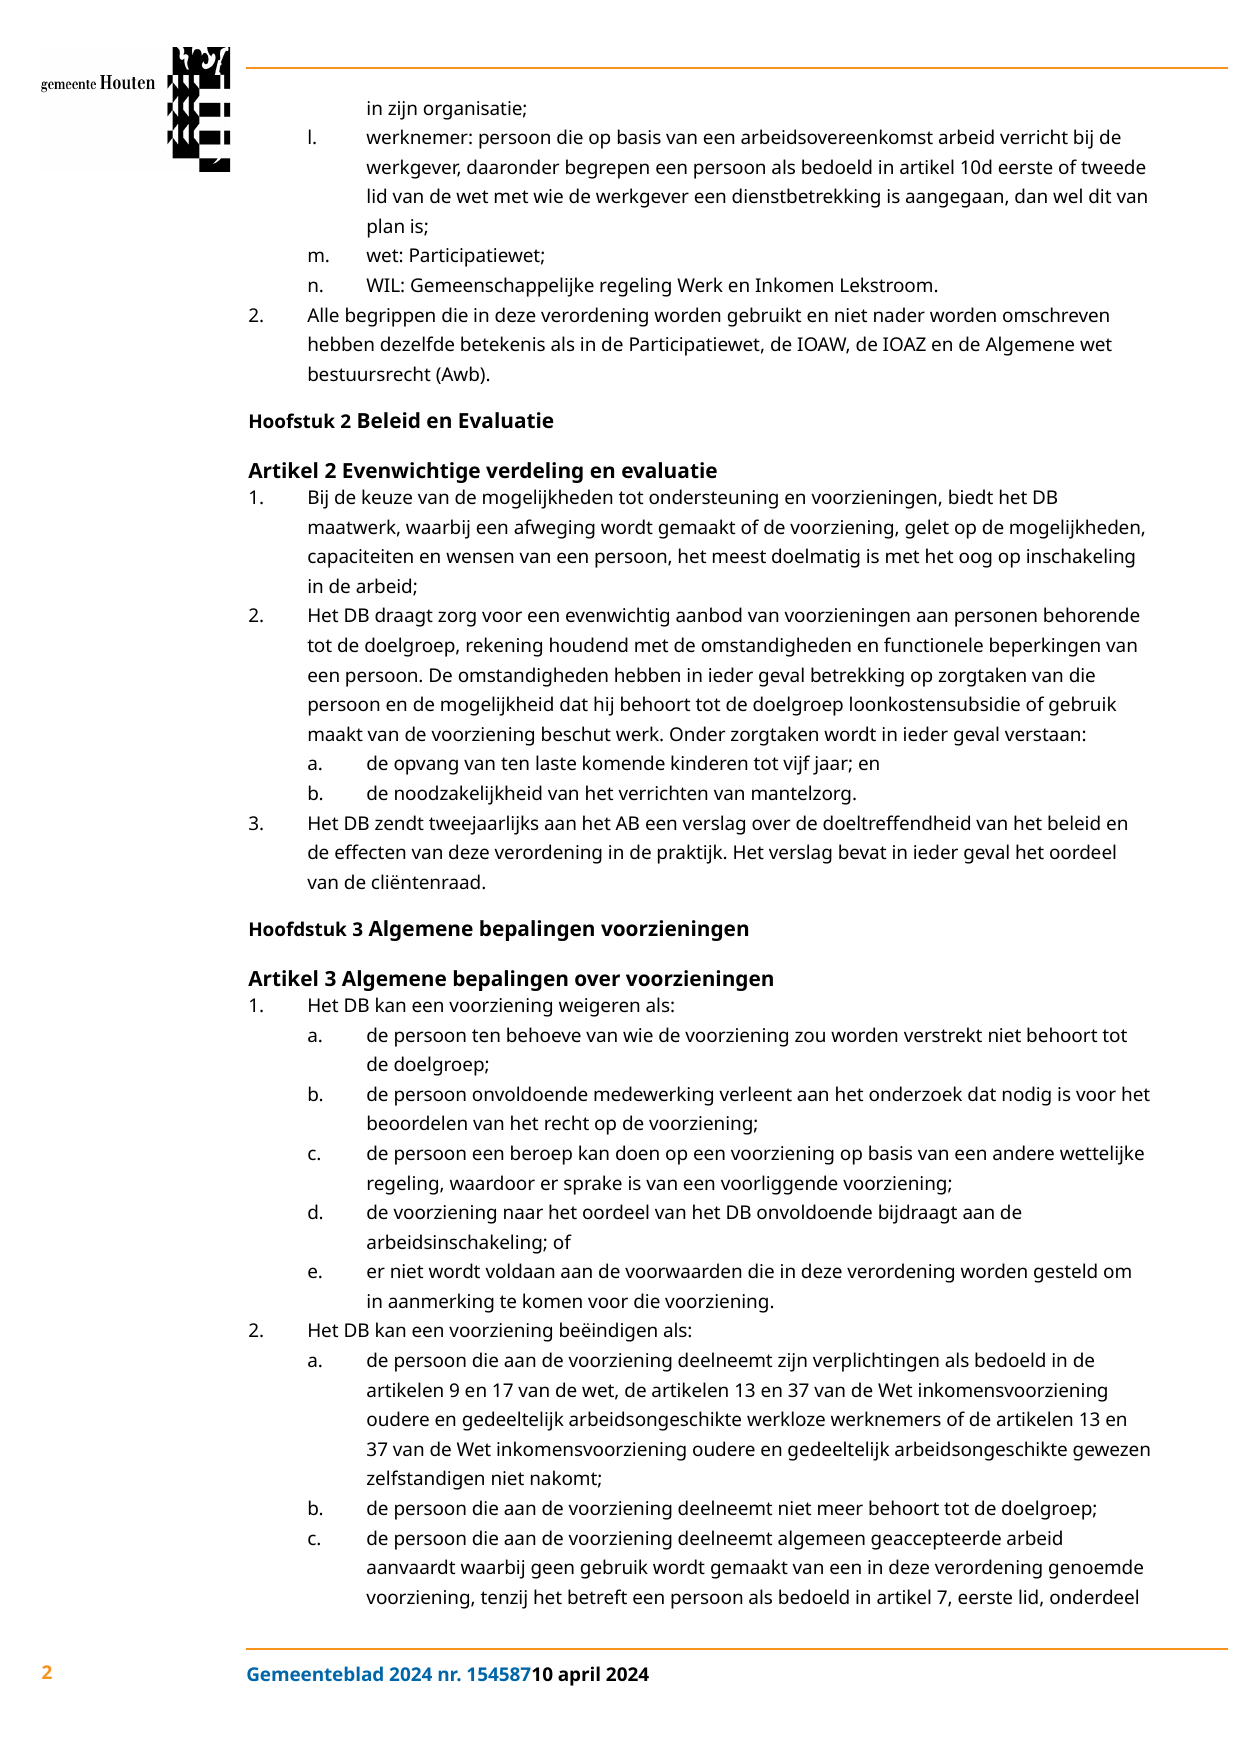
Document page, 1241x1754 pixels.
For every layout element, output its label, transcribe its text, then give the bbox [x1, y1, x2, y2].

text Artikel 2 Evenwichtige verdeling en evaluatie [248, 456, 1152, 484]
list er niet wordt voldaan aan de voorwaarden die in deze verordening worden gesteld om in aanmerking te komen voor die voorziening. [307, 1258, 1152, 1314]
list de persoon die aan de voorziening deelneemt zijn verplichtingen als bedoeld in de artikelen 9 en 17 van de wet, de artikelen 13 en 37 van de Wet inkomensvoorziening oudere en gedeeltelijk arbeidsongeschikte werkloze werknemers of de artikelen 13 en 37 van de Wet inkomensvoorziening oudere en gedeeltelijk arbeidsongeschikte gewezen zelfstandigen niet nakomt; [307, 1347, 1152, 1491]
list de persoon die aan de voorziening deelneemt algemeen geaccepteerde arbeid aanvaardt waarbij geen gebruik wordt gemaakt van een in deze verordening genoemde voorziening, tenzij het betreft een persoon als bedoeld in artikel 7, eerste lid, onderdeel [307, 1525, 1152, 1610]
text Hoofdstuk 3 Algemene bepalingen voorzieningen [248, 914, 1152, 943]
list de opvang van ten laste komende kinderen tot vijf jaar; en [307, 751, 1152, 776]
picture [41, 47, 231, 172]
list in zijn organisatie; [307, 95, 1152, 121]
list Het DB kan een voorziening weigeren als: [248, 992, 1152, 1018]
list de persoon die aan de voorziening deelneemt niet meer behoort tot de doelgroep; [307, 1495, 1152, 1521]
list wet: Participatiewet; [307, 243, 1152, 268]
list de noodzakelijkheid van het verrichten van mantelzorg. [307, 780, 1152, 806]
list de voorziening naar het oordeel van het DB onvoldoende bijdraagt aan de arbeidsinschakeling; of [307, 1199, 1152, 1255]
list WIL: Gemeenschappelijke regeling Werk en Inkomen Lekstroom. [307, 272, 1152, 298]
list Alle begrippen die in deze verordening worden gebruikt en niet nader worden omschreven hebben dezelfde betekenis als in de Participatiewet, de IOAW, de IOAZ en de Algemene wet bestuursrecht (Awb). [248, 302, 1152, 387]
list de persoon onvoldoende medewerking verleent aan het onderzoek dat nodig is voor het beoordelen van het recht op de voorziening; [307, 1081, 1152, 1136]
list Het DB kan een voorziening beëindigen als: [248, 1318, 1152, 1343]
list werknemer: persoon die op basis van een arbeidsovereenkomst arbeid verricht bij de werkgever, daaronder begrepen een persoon als bedoeld in artikel 10d eerste of tweede lid van de wet met wie de werkgever een dienstbetrekking is aangegaan, dan wel dit van plan is; [307, 124, 1152, 239]
list Het DB zendt tweejaarlijks aan het AB een verslag over de doeltreffendheid van het beleid en de effecten van deze verordening in de praktijk. Het verslag bevat in ieder geval het oordeel van de cliëntenraad. [248, 810, 1152, 895]
list Het DB draagt zorg voor een evenwichtig aanbod van voorzieningen aan personen behorende tot de doelgroep, rekening houdend met de omstandigheden en functionele beperkingen van een persoon. De omstandigheden hebben in ieder geval betrekking op zorgtaken van die persoon en de mogelijkheid dat hij behoort tot de doelgroep loonkostensubsidie of gebruik maakt van de voorziening beschut werk. Onder zorgtaken wordt in ieder geval verstaan: [248, 603, 1152, 747]
text Hoofstuk 2 Beleid en Evaluatie [248, 407, 1152, 435]
text Artikel 3 Algemene bepalingen over voorzieningen [248, 964, 1152, 992]
list de persoon ten behoeve van wie de voorziening zou worden verstrekt niet behoort tot de doelgroep; [307, 1022, 1152, 1077]
list de persoon een beroep kan doen op een voorziening op basis van een andere wettelijke regeling, waardoor er sprake is van een voorliggende voorziening; [307, 1140, 1152, 1196]
list Bij de keuze van de mogelijkheden tot ondersteuning en voorzieningen, biedt het DB maatwerk, waarbij een afweging wordt gemaakt of de voorziening, gelet op de mogelijkheden, capaciteiten en wensen van een persoon, het meest doelmatig is met het oog op inschakeling in de arbeid; [248, 484, 1152, 599]
